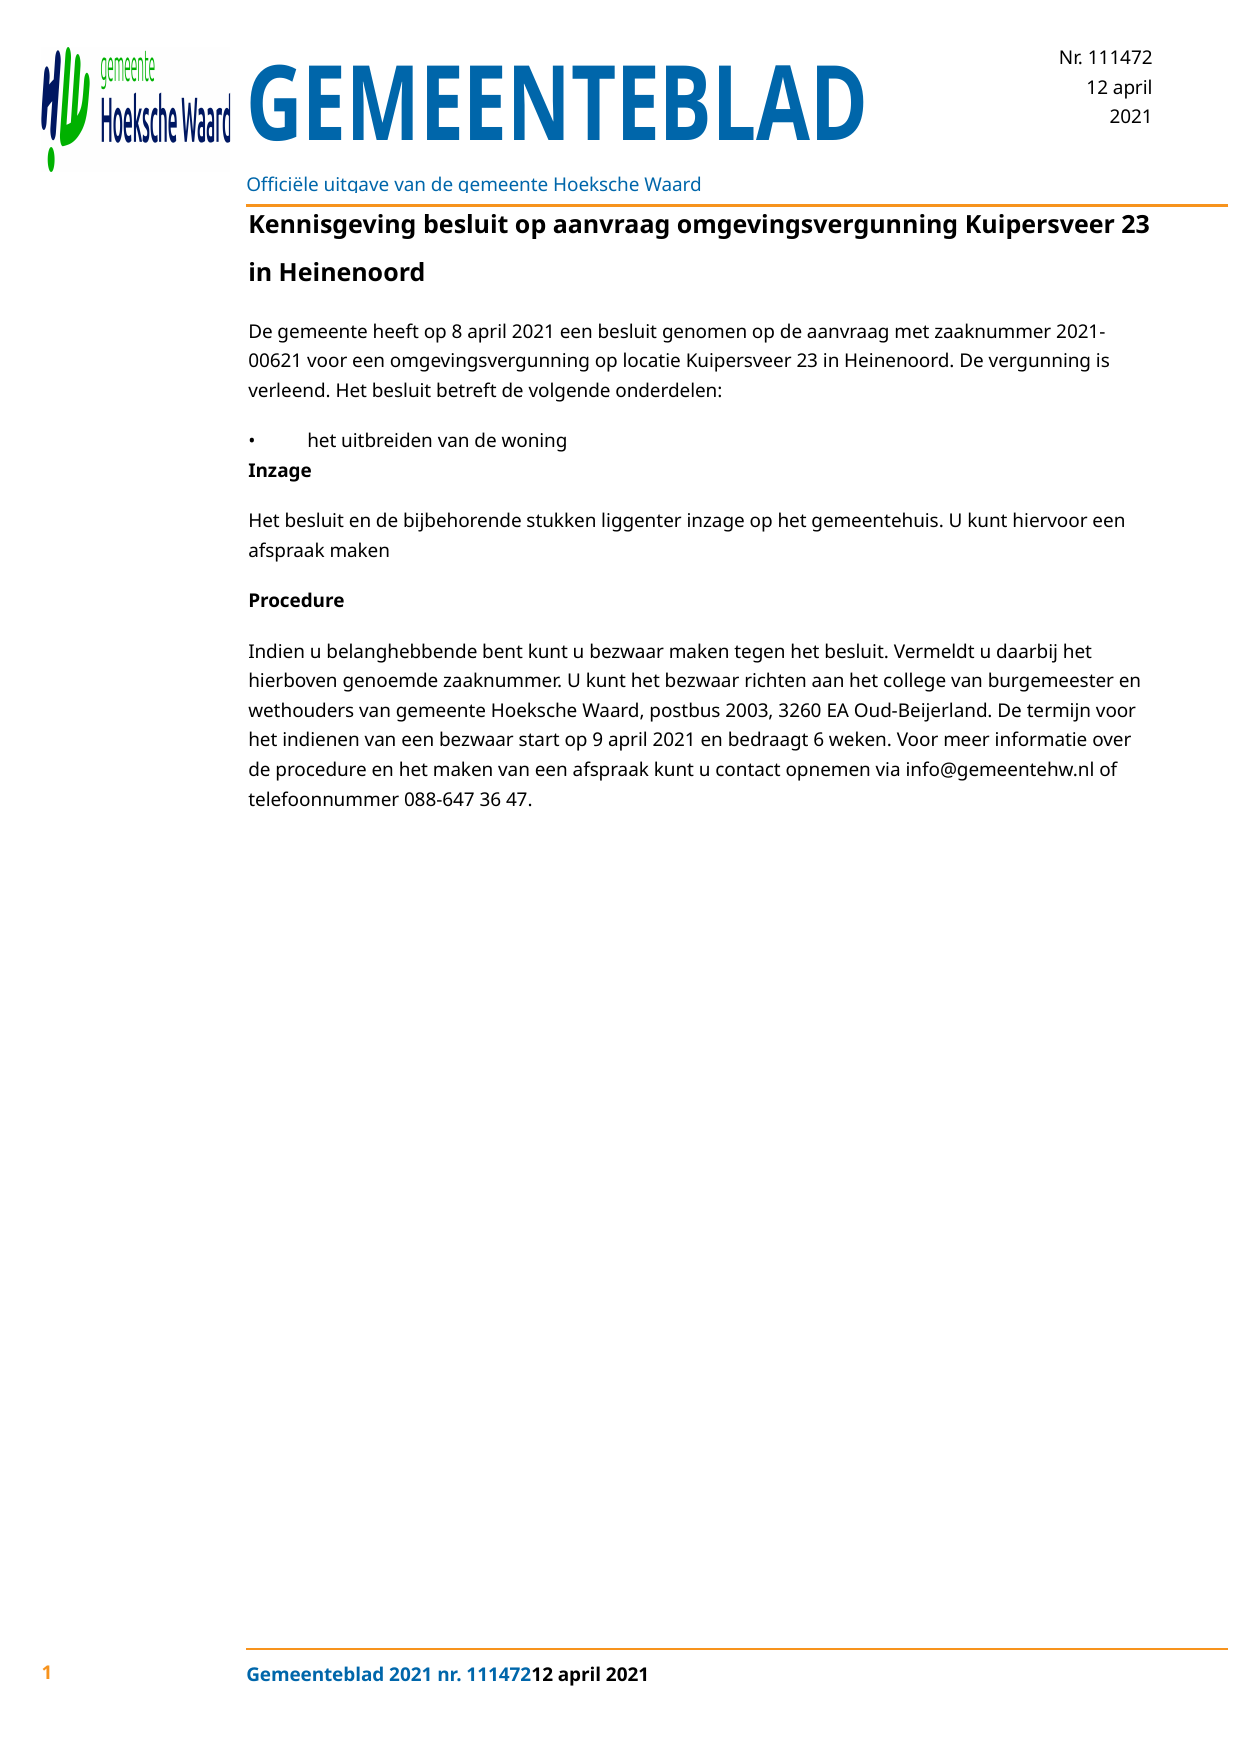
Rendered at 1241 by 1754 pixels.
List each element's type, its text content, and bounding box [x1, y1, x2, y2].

text Kennisgeving besluit op aanvraag omgevingsvergunning Kuipersveer 23 in Heinenoord [248, 207, 1152, 288]
text Indien u belanghebbende bent kunt u bezwaar maken tegen het besluit. Vermeldt u daarbij het hierboven genoemde zaaknummer. U kunt het bezwaar richten aan het college van burgemeester en wethouders van gemeente Hoeksche Waard, postbus 2003, 3260 EA Oud-Beijerland. De termijn voor het indienen van een bezwaar start op 9 april 2021 en bedraagt 6 weken. Voor meer informatie over de procedure en het maken van een afspraak kunt u contact opnemen via info@gemeentehw.nl of telefoonnummer 088-647 36 47. [248, 638, 1152, 812]
list het uitbreiden van de woning [248, 427, 1152, 453]
picture [41, 47, 231, 172]
text De gemeente heeft op 8 april 2021 een besluit genomen op de aanvraag met zaaknummer 2021-00621 voor een omgevingsvergunning op locatie Kuipersveer 23 in Heinenoord. De vergunning is verleend. Het besluit betreft de volgende onderdelen: [248, 318, 1152, 403]
text Het besluit en de bijbehorende stukken liggenter inzage op het gemeentehuis. U kunt hiervoor een afspraak maken [248, 507, 1152, 563]
text Procedure [248, 587, 1152, 613]
text Inzage [248, 457, 1152, 483]
